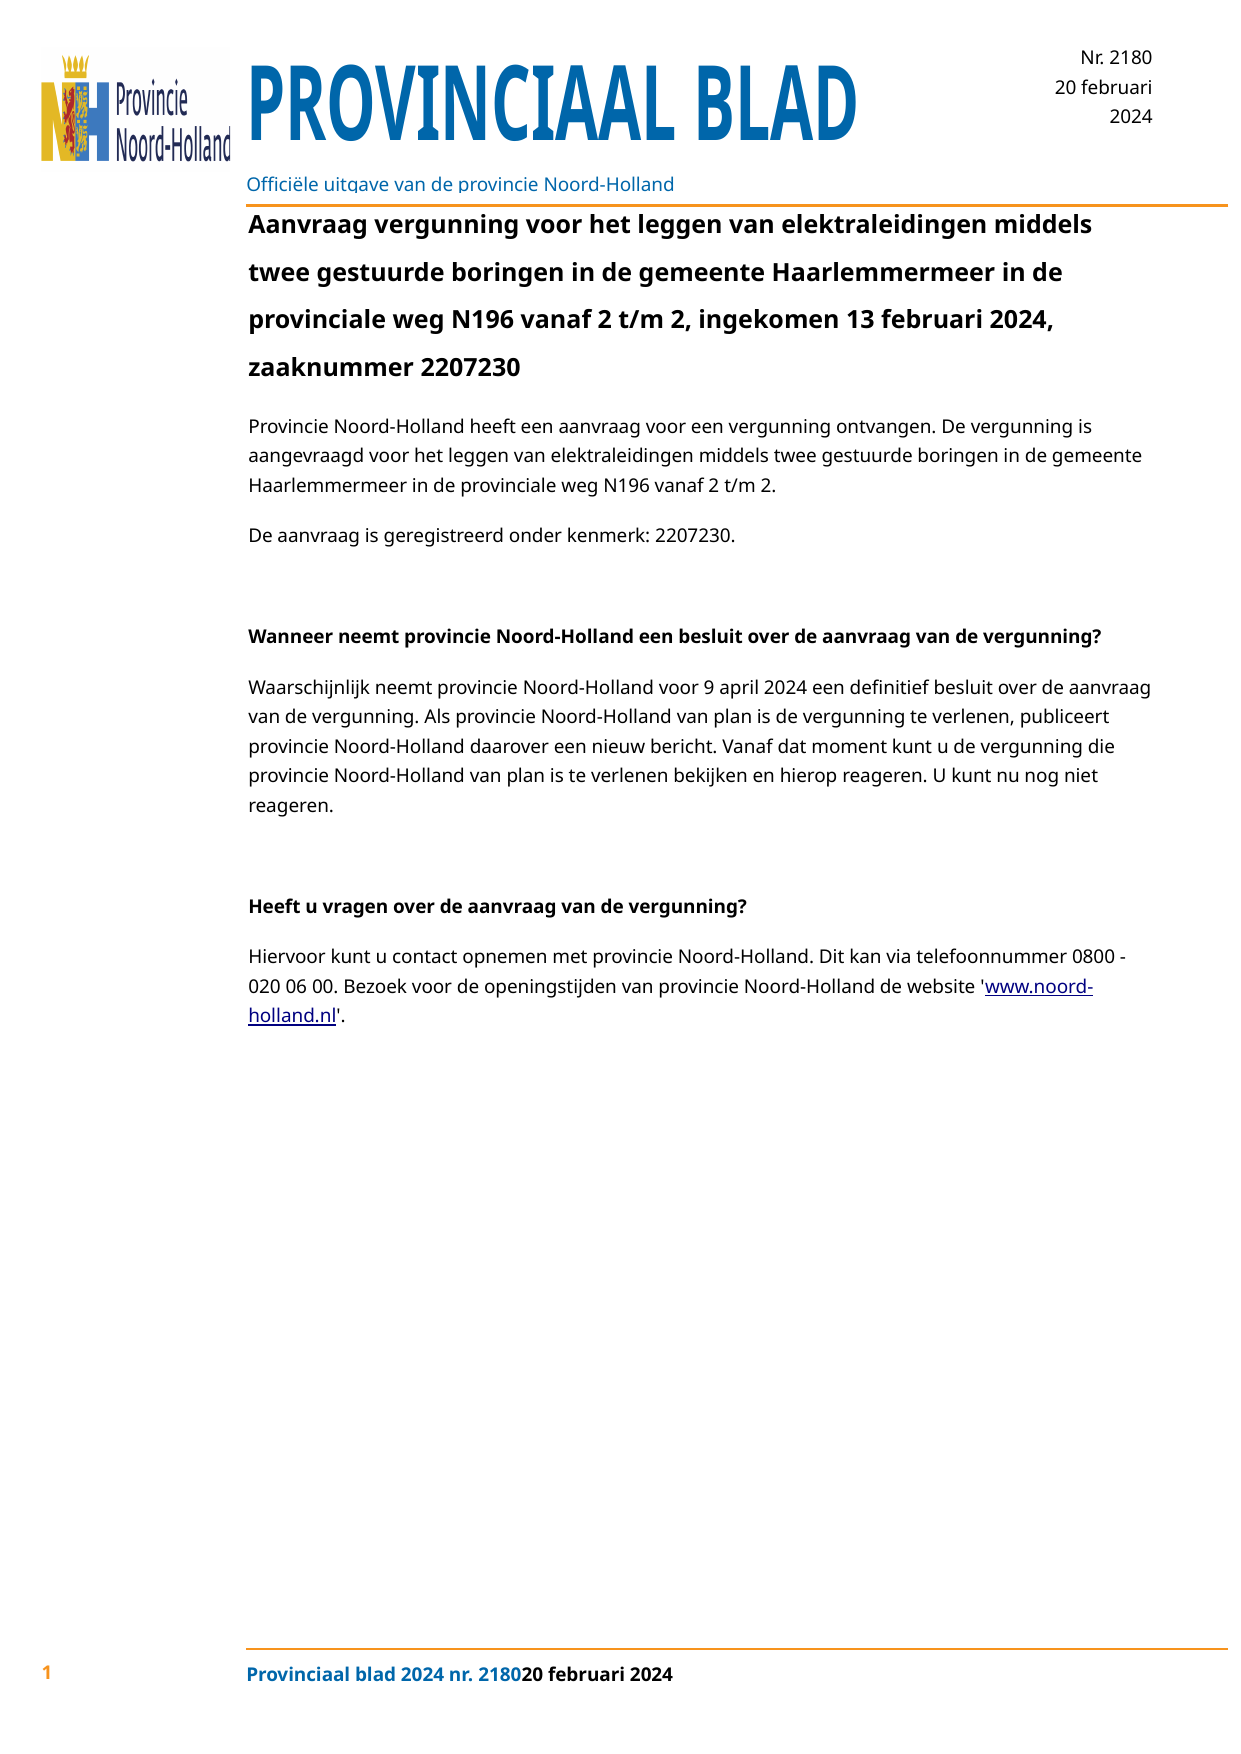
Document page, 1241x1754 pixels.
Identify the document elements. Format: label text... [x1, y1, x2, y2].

text Waarschijnlijk neemt provincie Noord-Holland voor 9 april 2024 een definitief besluit over de aanvraag van de vergunning. Als provincie Noord-Holland van plan is de vergunning te verlenen, publiceert provincie Noord-Holland daarover een nieuw bericht. Vanaf dat moment kunt u de vergunning die provincie Noord-Holland van plan is te verlenen bekijken en hierop reageren. U kunt nu nog niet reageren. [248, 674, 1152, 818]
text Wanneer neemt provincie Noord-Holland een besluit over de aanvraag van de vergunning? [248, 623, 1152, 649]
text Provincie Noord-Holland heeft een aanvraag voor een vergunning ontvangen. De vergunning is aangevraagd voor het leggen van elektraleidingen middels twee gestuurde boringen in de gemeente Haarlemmermeer in de provinciale weg N196 vanaf 2 t/m 2. [248, 413, 1152, 498]
text Heeft u vragen over de aanvraag van de vergunning? [248, 893, 1152, 919]
picture [41, 47, 231, 172]
text Aanvraag vergunning voor het leggen van elektraleidingen middels twee gestuurde boringen in de gemeente Haarlemmermeer in de provinciale weg N196 vanaf 2 t/m 2, ingekomen 13 februari 2024, zaaknummer 2207230 [248, 207, 1152, 384]
text Hiervoor kunt u contact opnemen met provincie Noord-Holland. Dit kan via telefoonnummer 0800 - 020 06 00. Bezoek voor de openingstijden van provincie Noord-Holland de website 'www.noord-holland.nl'. [248, 943, 1152, 1028]
text De aanvraag is geregistreerd onder kenmerk: 2207230. [248, 523, 1152, 548]
